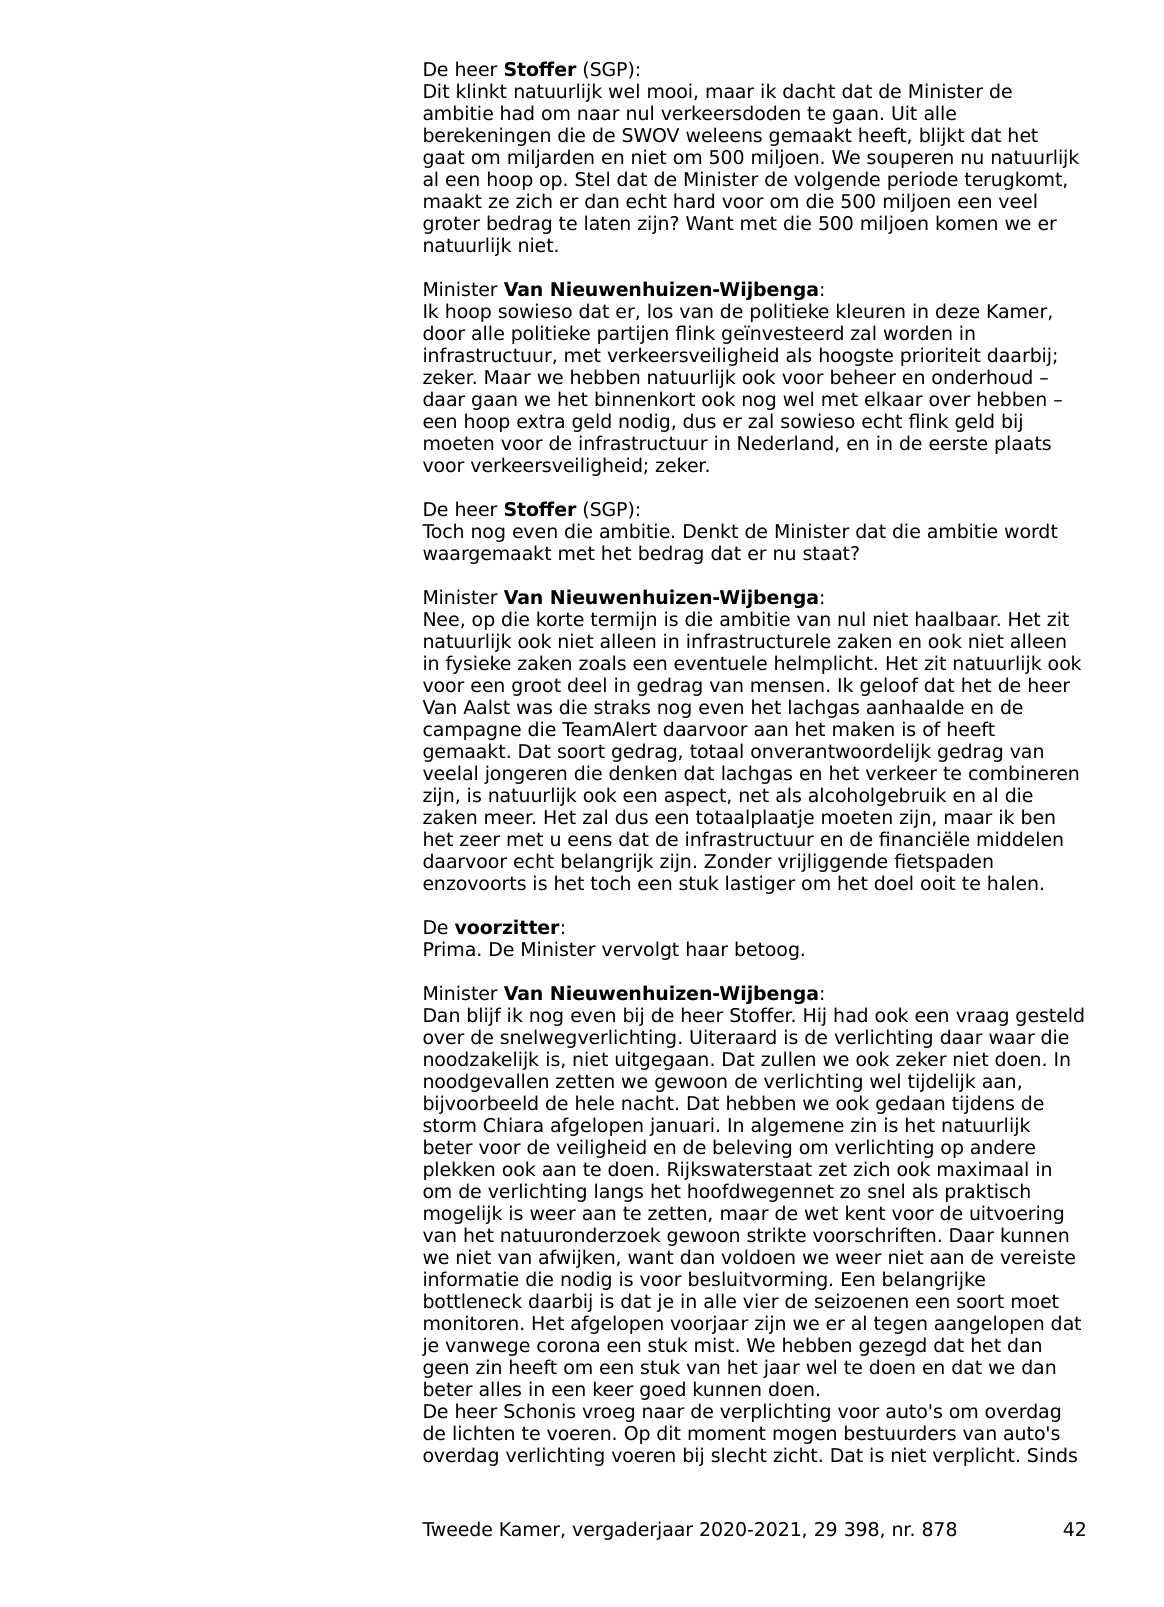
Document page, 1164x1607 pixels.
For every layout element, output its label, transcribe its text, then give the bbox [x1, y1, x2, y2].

text De heer Schonis vroeg naar de verplichting voor auto's om overdag de lichten te voeren. Op dit moment mogen bestuurders van auto's overdag verlichting voeren bij slecht zicht. Dat is niet verplicht. Sinds [422, 1401, 1087, 1467]
text Dit klinkt natuurlijk wel mooi, maar ik dacht dat de Minister de ambitie had om naar nul verkeersdoden te gaan. Uit alle berekeningen die de SWOV weleens gemaakt heeft, blijkt dat het gaat om miljarden en niet om 500 miljoen. We souperen nu natuurlijk al een hoop op. Stel dat de Minister de volgende periode terugkomt, maakt ze zich er dan echt hard voor om die 500 miljoen een veel groter bedrag te laten zijn? Want met die 500 miljoen komen we er natuurlijk niet. [422, 81, 1087, 257]
text Dan blijf ik nog even bij de heer Stoffer. Hij had ook een vraag gesteld over de snelwegverlichting. Uiteraard is de verlichting daar waar die noodzakelijk is, niet uitgegaan. Dat zullen we ook zeker niet doen. In noodgevallen zetten we gewoon de verlichting wel tijdelijk aan, bijvoorbeeld de hele nacht. Dat hebben we ook gedaan tijdens de storm Chiara afgelopen januari. In algemene zin is het natuurlijk beter voor de veiligheid en de beleving om verlichting op andere plekken ook aan te doen. Rijkswaterstaat zet zich ook maximaal in om de verlichting langs het hoofdwegennet zo snel als praktisch mogelijk is weer aan te zetten, maar de wet kent voor de uitvoering van het natuuronderzoek gewoon strikte voorschriften. Daar kunnen we niet van afwijken, want dan voldoen we weer niet aan de vereiste informatie die nodig is voor besluitvorming. Een belangrijke bottleneck daarbij is dat je in alle vier de seizoenen een soort moet monitoren. Het afgelopen voorjaar zijn we er al tegen aangelopen dat je vanwege corona een stuk mist. We hebben gezegd dat het dan geen zin heeft om een stuk van het jaar wel te doen en dat we dan beter alles in een keer goed kunnen doen. [422, 1005, 1087, 1401]
text Minister Van Nieuwenhuizen-Wijbenga: [422, 279, 1087, 301]
text Toch nog even die ambitie. Denkt de Minister dat die ambitie wordt waargemaakt met het bedrag dat er nu staat? [422, 521, 1087, 565]
text Ik hoop sowieso dat er, los van de politieke kleuren in deze Kamer, door alle politieke partijen flink geïnvesteerd zal worden in infrastructuur, met verkeersveiligheid als hoogste prioriteit daarbij; zeker. Maar we hebben natuurlijk ook voor beheer en onderhoud – daar gaan we het binnenkort ook nog wel met elkaar over hebben – een hoop extra geld nodig, dus er zal sowieso echt flink geld bij moeten voor de infrastructuur in Nederland, en in de eerste plaats voor verkeersveiligheid; zeker. [422, 301, 1087, 477]
text Minister Van Nieuwenhuizen-Wijbenga: [422, 983, 1087, 1005]
text De heer Stoffer (SGP): [422, 59, 1087, 81]
text De heer Stoffer (SGP): [422, 499, 1087, 521]
text De voorzitter: [422, 917, 1087, 939]
text Minister Van Nieuwenhuizen-Wijbenga: [422, 587, 1087, 609]
text Nee, op die korte termijn is die ambitie van nul niet haalbaar. Het zit natuurlijk ook niet alleen in infrastructurele zaken en ook niet alleen in fysieke zaken zoals een eventuele helmplicht. Het zit natuurlijk ook voor een groot deel in gedrag van mensen. Ik geloof dat het de heer Van Aalst was die straks nog even het lachgas aanhaalde en de campagne die TeamAlert daarvoor aan het maken is of heeft gemaakt. Dat soort gedrag, totaal onverantwoordelijk gedrag van veelal jongeren die denken dat lachgas en het verkeer te combineren zijn, is natuurlijk ook een aspect, net als alcoholgebruik en al die zaken meer. Het zal dus een totaalplaatje moeten zijn, maar ik ben het zeer met u eens dat de infrastructuur en de financiële middelen daarvoor echt belangrijk zijn. Zonder vrijliggende fietspaden enzovoorts is het toch een stuk lastiger om het doel ooit te halen. [422, 609, 1087, 895]
text Prima. De Minister vervolgt haar betoog. [422, 939, 1087, 961]
